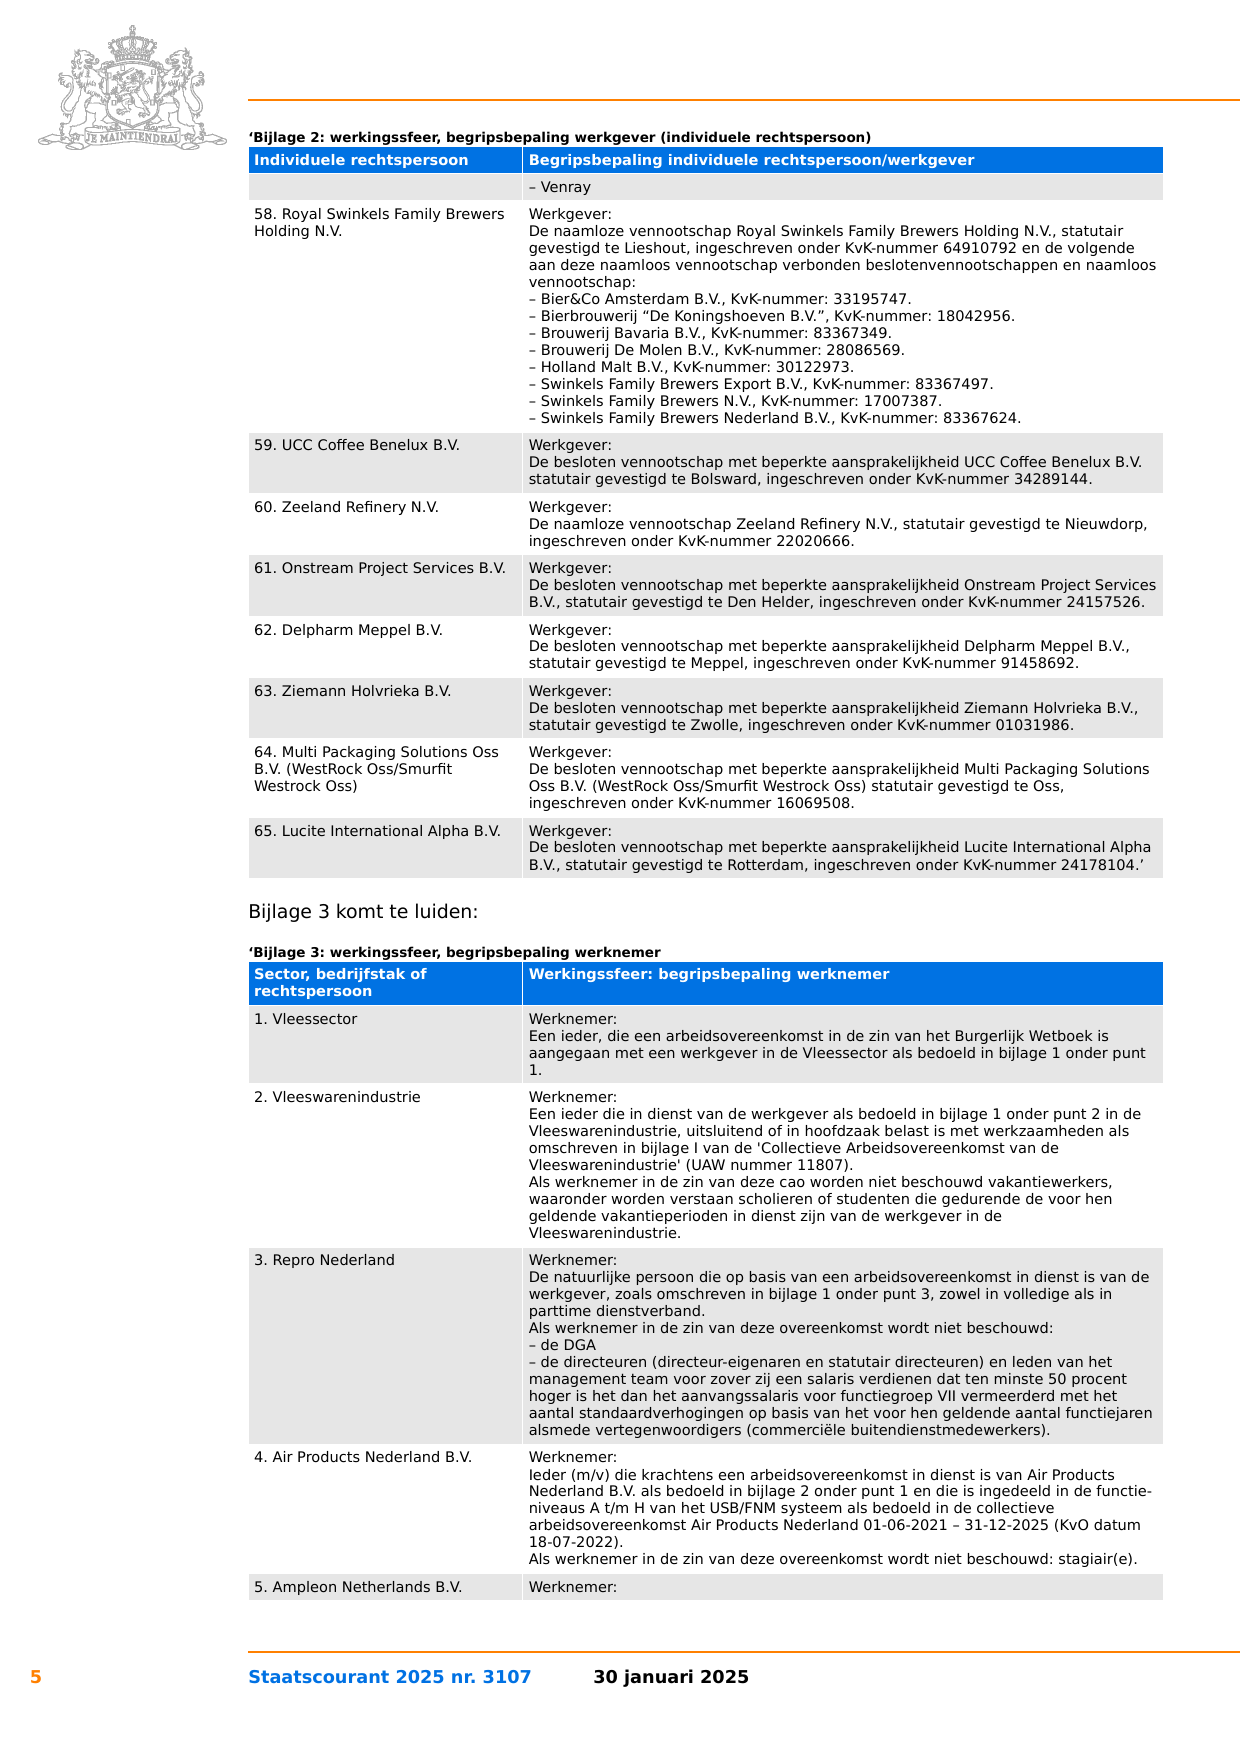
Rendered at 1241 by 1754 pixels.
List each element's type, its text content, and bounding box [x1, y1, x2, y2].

table_cell – Venray [523, 174, 1163, 200]
table_cell Werkgever: De besloten vennootschap met beperkte aansprakelijkheid Lucite International Alpha B.V., statutair gevestigd te Rotterdam, ingeschreven onder KvK-nummer 24178104.’ [523, 818, 1163, 878]
table_cell 1. Vleessector [249, 1006, 522, 1083]
table_cell Werknemer: Een ieder die in dienst van de werkgever als bedoeld in bijlage 1 onder punt 2 in de Vleeswarenindustrie, uitsluitend of in hoofdzaak belast is met werkzaamheden als omschreven in bijlage I van de 'Collectieve Arbeidsovereenkomst van de Vleeswarenindustrie' (UAW nummer 11807). Als werknemer in de zin van deze cao worden niet beschouwd vakantiewerkers, waaronder worden verstaan scholieren of studenten die gedurende de voor hen geldende vakantieperioden in dienst zijn van de werkgever in de Vleeswarenindustrie. [523, 1084, 1163, 1246]
table_cell Werkgever: De besloten vennootschap met beperkte aansprakelijkheid Delpharm Meppel B.V., statutair gevestigd te Meppel, ingeschreven onder KvK-nummer 91458692. [523, 617, 1163, 677]
table_cell Werknemer: Een ieder, die een arbeidsovereenkomst in de zin van het Burgerlijk Wetboek is aangegaan met een werkgever in de Vleessector als bedoeld in bijlage 1 onder punt 1. [523, 1006, 1163, 1083]
table_cell [249, 174, 522, 200]
table_cell Werkgever: De besloten vennootschap met beperkte aansprakelijkheid UCC Coffee Benelux B.V. statutair gevestigd te Bolsward, ingeschreven onder KvK-nummer 34289144. [523, 433, 1163, 493]
table_cell Werkgever: De besloten vennootschap met beperkte aansprakelijkheid Onstream Project Services B.V., statutair gevestigd te Den Helder, ingeschreven onder KvK-nummer 24157526. [523, 555, 1163, 616]
table_cell 4. Air Products Nederland B.V. [249, 1445, 522, 1573]
table_cell 62. Delpharm Meppel B.V. [249, 617, 522, 677]
table_cell Werkgever: De naamloze vennootschap Royal Swinkels Family Brewers Holding N.V., statutair gevestigd te Lieshout, ingeschreven onder KvK-nummer 64910792 en de volgende aan deze naamloos vennootschap verbonden beslotenvennootschappen en naamloos vennootschap: – Bier&Co Amsterdam B.V., KvK-nummer: 33195747. – Bierbrouwerij “De Koningshoeven B.V.”, KvK-nummer: 18042956. – Brouwerij Bavaria B.V., KvK-nummer: 83367349. – Brouwerij De Molen B.V., KvK-nummer: 28086569. – Holland Malt B.V., KvK-nummer: 30122973. – Swinkels Family Brewers Export B.V., KvK-nummer: 83367497. – Swinkels Family Brewers N.V., KvK-nummer: 17007387. – Swinkels Family Brewers Nederland B.V., KvK-nummer: 83367624. [523, 201, 1163, 432]
table_cell Individuele rechtspersoon [249, 147, 522, 173]
table_cell 59. UCC Coffee Benelux B.V. [249, 433, 522, 493]
table_cell 2. Vleeswarenindustrie [249, 1084, 522, 1246]
table_cell Sector, bedrijfstak of rechtspersoon [249, 962, 522, 1005]
table_cell Werknemer: De natuurlijke persoon die op basis van een arbeidsovereenkomst in dienst is van de werkgever, zoals omschreven in bijlage 1 onder punt 3, zowel in volledige als in parttime dienstverband. Als werknemer in de zin van deze overeenkomst wordt niet beschouwd: – de DGA – de directeuren (directeur-eigenaren en statutair directeuren) en leden van het management team voor zover zij een salaris verdienen dat ten minste 50 procent hoger is het dan het aanvangssalaris voor functiegroep VII vermeerderd met het aantal standaardverhogingen op basis van het voor hen geldende aantal functiejaren alsmede vertegenwoordigers (commerciële buitendienstmedewerkers). [523, 1248, 1163, 1444]
table_header ‘Bijlage 2: werkingssfeer, begripsbepaling werkgever (individuele rechtspersoon) [248, 130, 1163, 146]
table_cell 3. Repro Nederland [249, 1248, 522, 1444]
table_cell 64. Multi Packaging Solutions Oss B.V. (WestRock Oss/Smurfit Westrock Oss) [249, 739, 522, 817]
text Bijlage 3 komt te luiden: [248, 901, 1163, 923]
table_cell Werkingssfeer: begripsbepaling werknemer [523, 962, 1163, 1005]
table_header ‘Bijlage 3: werkingssfeer, begripsbepaling werknemer [248, 945, 1163, 961]
table_cell 65. Lucite International Alpha B.V. [249, 818, 522, 878]
table_cell Werkgever: De besloten vennootschap met beperkte aansprakelijkheid Multi Packaging Solutions Oss B.V. (WestRock Oss/Smurfit Westrock Oss) statutair gevestigd te Oss, ingeschreven onder KvK-nummer 16069508. [523, 739, 1163, 817]
picture [38, 25, 227, 150]
table_cell Werkgever: De besloten vennootschap met beperkte aansprakelijkheid Ziemann Holvrieka B.V., statutair gevestigd te Zwolle, ingeschreven onder KvK-nummer 01031986. [523, 678, 1163, 738]
table_cell Werknemer: Ieder (m/v) die krachtens een arbeidsovereenkomst in dienst is van Air Products Nederland B.V. als bedoeld in bijlage 2 onder punt 1 en die is ingedeeld in de functie-niveaus A t/m H van het USB/FNM systeem als bedoeld in de collectieve arbeidsovereenkomst Air Products Nederland 01-06-2021 – 31-12-2025 (KvO datum 18-07-2022). Als werknemer in de zin van deze overeenkomst wordt niet beschouwd: stagiair(e). [523, 1445, 1163, 1573]
table_cell Werknemer: [523, 1574, 1163, 1600]
table_cell Begripsbepaling individuele rechtspersoon/werkgever [523, 147, 1163, 173]
table_cell 60. Zeeland Refinery N.V. [249, 494, 522, 554]
table_cell 58. Royal Swinkels Family Brewers Holding N.V. [249, 201, 522, 432]
table_cell 63. Ziemann Holvrieka B.V. [249, 678, 522, 738]
table_cell 61. Onstream Project Services B.V. [249, 555, 522, 616]
table_cell 5. Ampleon Netherlands B.V. [249, 1574, 522, 1600]
table_cell Werkgever: De naamloze vennootschap Zeeland Refinery N.V., statutair gevestigd te Nieuwdorp, ingeschreven onder KvK-nummer 22020666. [523, 494, 1163, 554]
